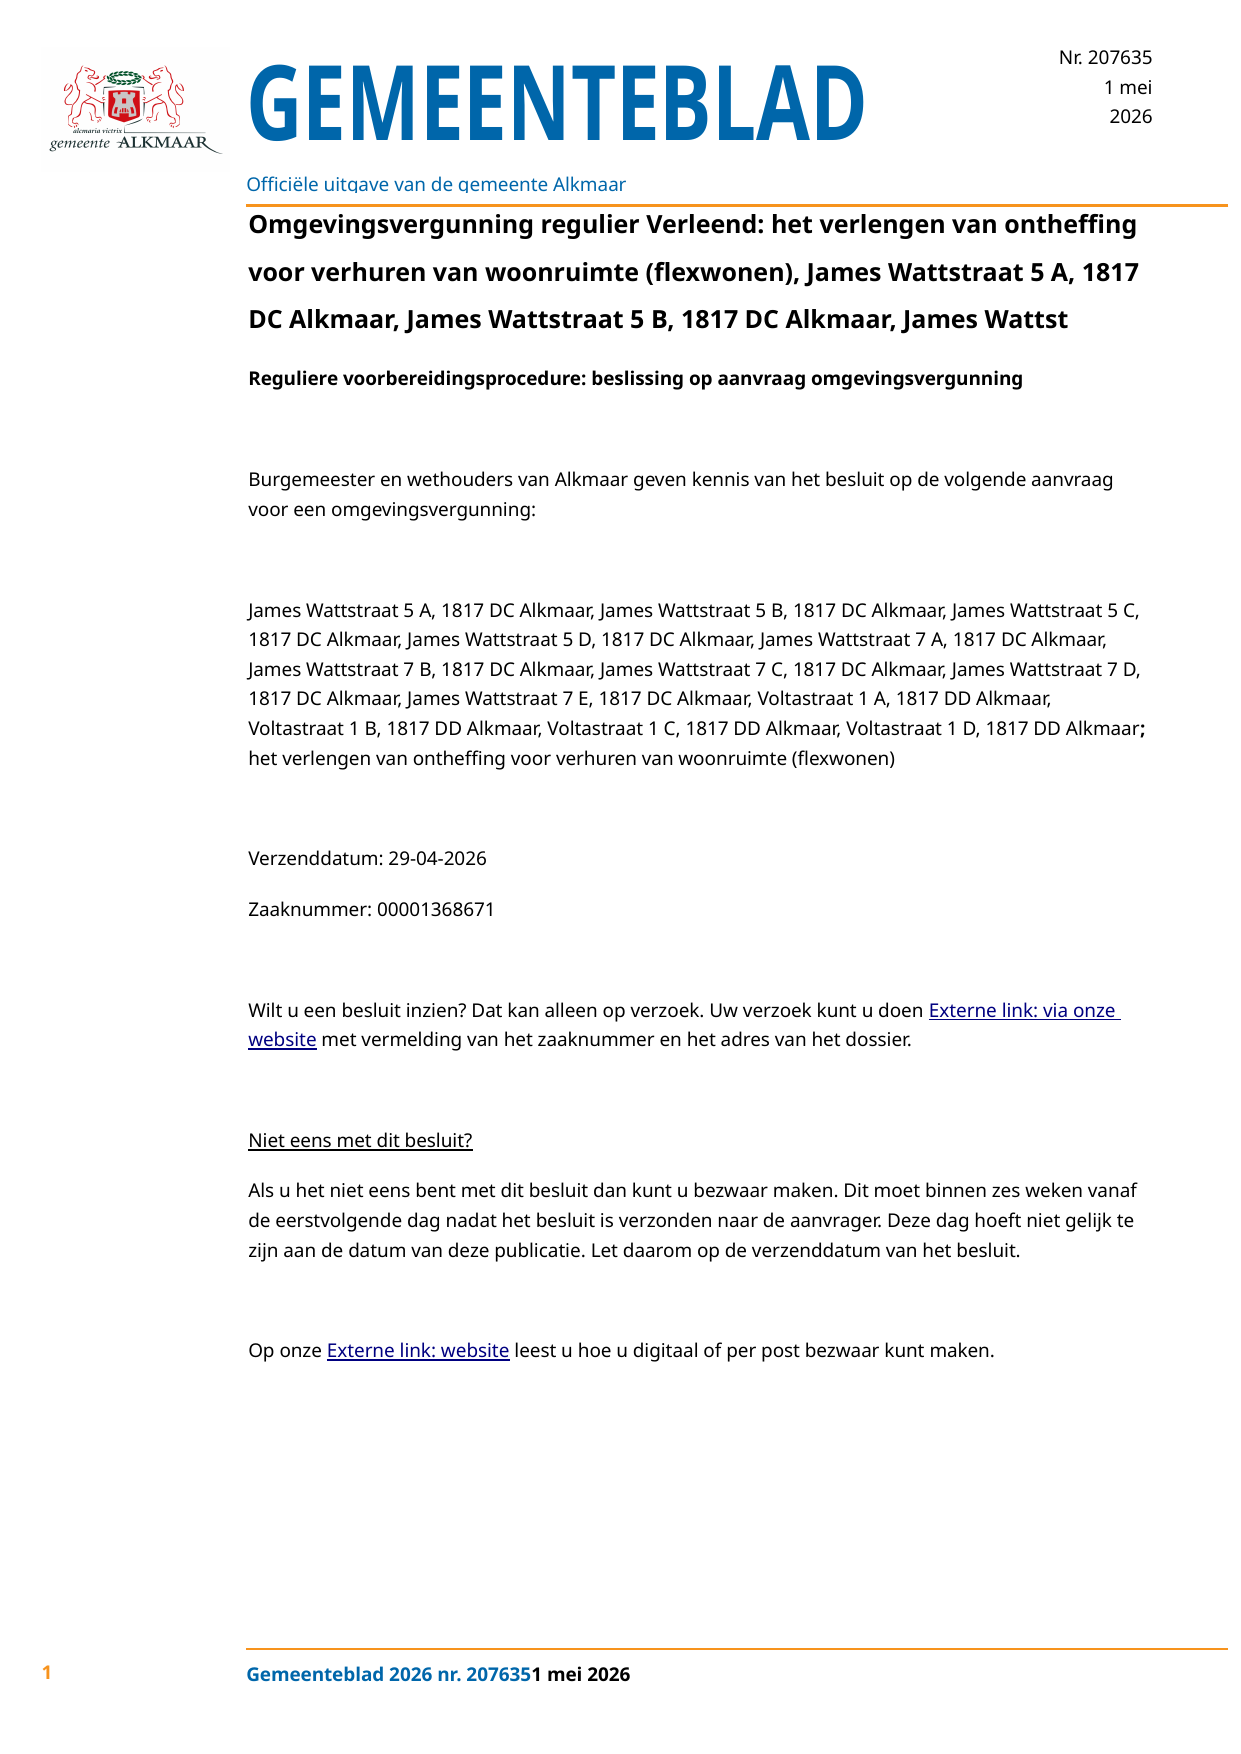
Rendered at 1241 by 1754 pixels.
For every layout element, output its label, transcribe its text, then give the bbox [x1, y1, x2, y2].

text Reguliere voorbereidingsprocedure: beslissing op aanvraag omgevingsvergunning [248, 366, 1152, 391]
text Als u het niet eens bent met dit besluit dan kunt u bezwaar maken. Dit moet binnen zes weken vanaf de eerstvolgende dag nadat het besluit is verzonden naar de aanvrager. Deze dag hoeft niet gelijk te zijn aan de datum van deze publicatie. Let daarom op de verzenddatum van het besluit. [248, 1178, 1152, 1262]
text Op onze Externe link: website leest u hoe u digitaal of per post bezwaar kunt maken. [248, 1338, 1152, 1363]
text Omgevingsvergunning regulier Verleend: het verlengen van ontheffing voor verhuren van woonruimte (flexwonen), James Wattstraat 5 A, 1817 DC Alkmaar, James Wattstraat 5 B, 1817 DC Alkmaar, James Wattst [248, 207, 1152, 336]
text James Wattstraat 5 A, 1817 DC Alkmaar, James Wattstraat 5 B, 1817 DC Alkmaar, James Wattstraat 5 C, 1817 DC Alkmaar, James Wattstraat 5 D, 1817 DC Alkmaar, James Wattstraat 7 A, 1817 DC Alkmaar, James Wattstraat 7 B, 1817 DC Alkmaar, James Wattstraat 7 C, 1817 DC Alkmaar, James Wattstraat 7 D, 1817 DC Alkmaar, James Wattstraat 7 E, 1817 DC Alkmaar, Voltastraat 1 A, 1817 DD Alkmaar, Voltastraat 1 B, 1817 DD Alkmaar, Voltastraat 1 C, 1817 DD Alkmaar, Voltastraat 1 D, 1817 DD Alkmaar; het verlengen van ontheffing voor verhuren van woonruimte (flexwonen) [248, 597, 1152, 770]
text Wilt u een besluit inzien? Dat kan alleen op verzoek. Uw verzoek kunt u doen Externe link: via onze website met vermelding van het zaaknummer en het adres van het dossier. [248, 997, 1152, 1052]
text Niet eens met dit besluit? [248, 1127, 1152, 1153]
picture [41, 47, 231, 172]
text Verzenddatum: 29-04-2026 [248, 846, 1152, 871]
text Zaaknummer: 00001368671 [248, 896, 1152, 922]
text Burgemeester en wethouders van Alkmaar geven kennis van het besluit op de volgende aanvraag voor een omgevingsvergunning: [248, 466, 1152, 522]
